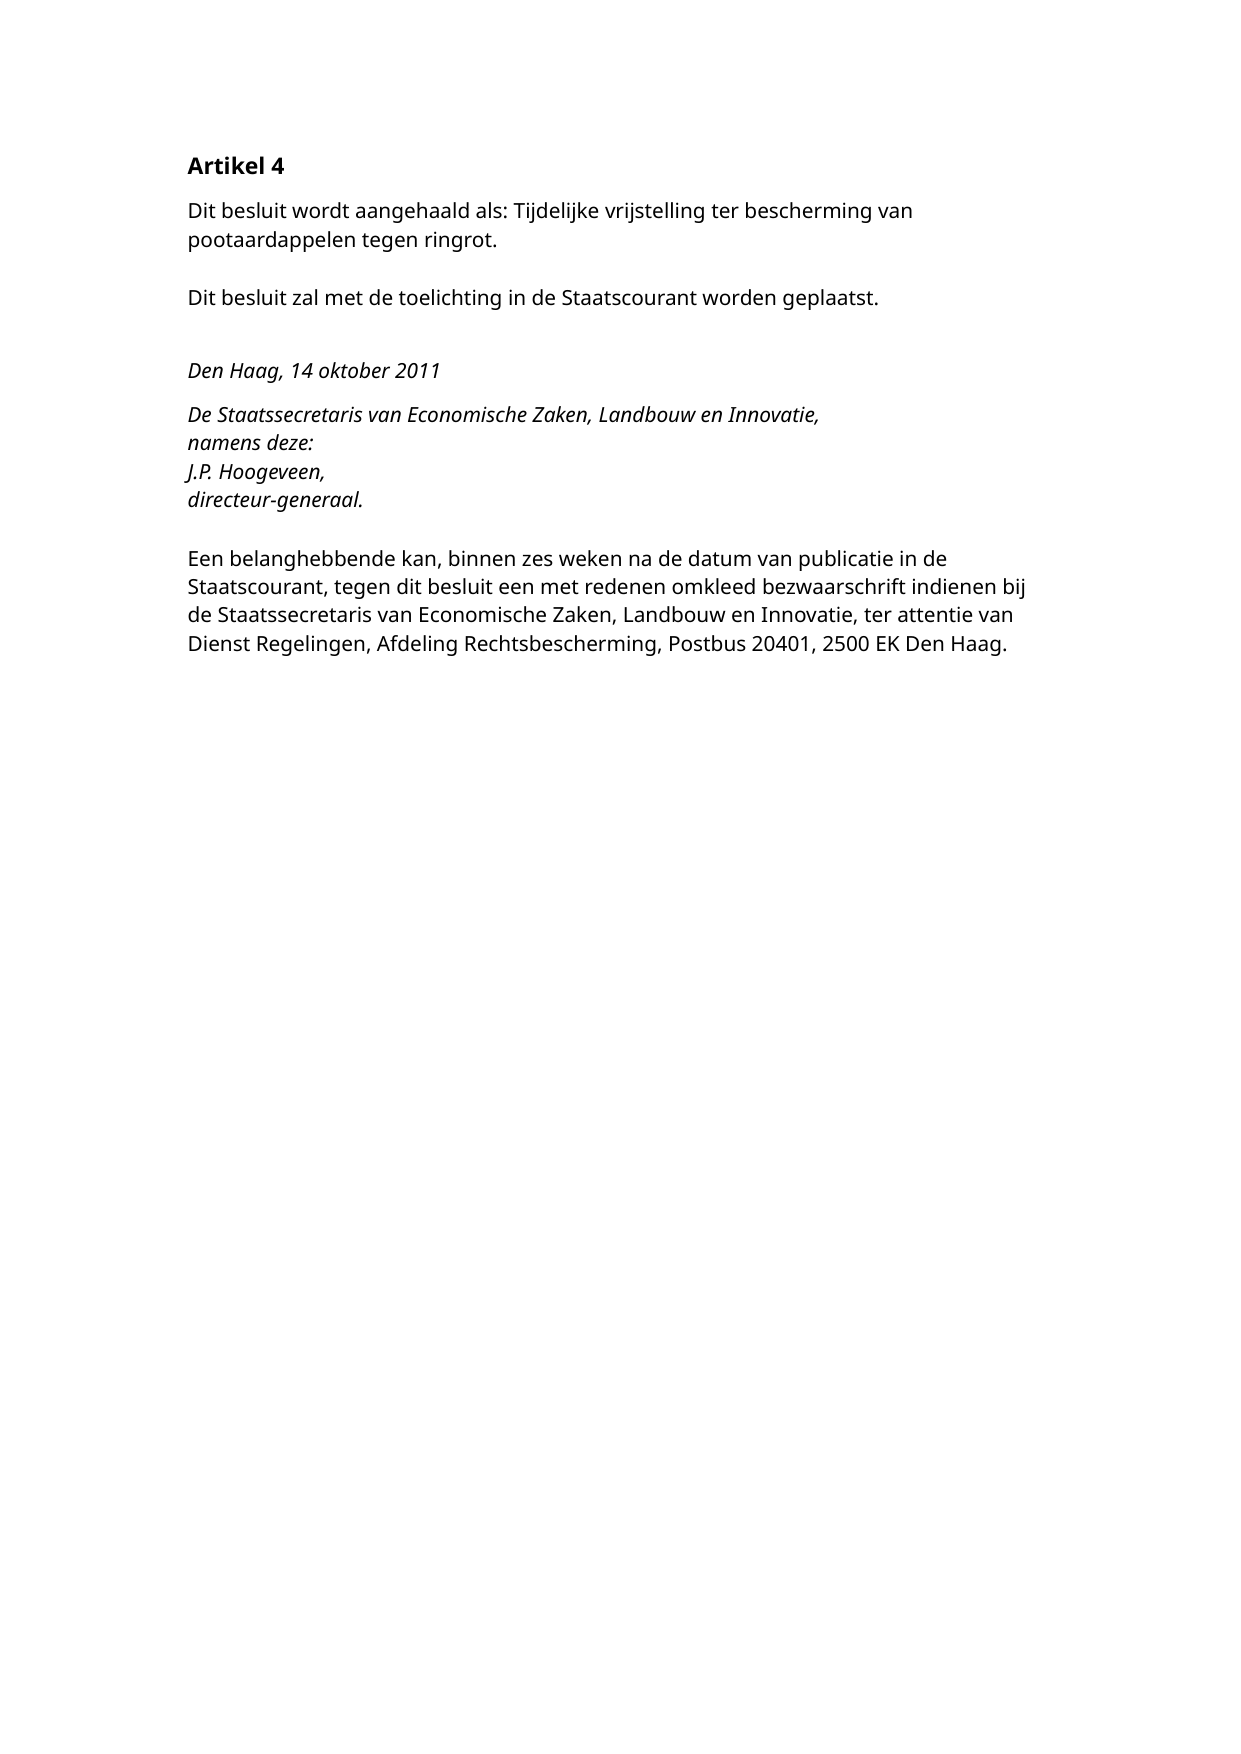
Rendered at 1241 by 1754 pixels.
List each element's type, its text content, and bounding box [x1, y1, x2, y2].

text J.P. Hoogeveen, [187, 457, 1053, 485]
text Den Haag, 14 oktober 2011 [187, 357, 1053, 385]
text directeur-generaal. [187, 485, 1053, 514]
text Dit besluit wordt aangehaald als: Tijdelijke vrijstelling ter bescherming van pootaardappelen tegen ringrot. [187, 196, 1053, 253]
text De Staatssecretaris van Economische Zaken, Landbouw en Innovatie, [187, 400, 1053, 428]
text Dit besluit zal met de toelichting in de Staatscourant worden geplaatst. [187, 283, 1053, 312]
subtitle Artikel 4 [187, 150, 1053, 181]
text Een belanghebbende kan, binnen zes weken na de datum van publicatie in de Staatscourant, tegen dit besluit een met redenen omkleed bezwaarschrift indienen bij de Staatssecretaris van Economische Zaken, Landbouw en Innovatie, ter attentie van Dienst Regelingen, Afdeling Rechtsbescherming, Postbus 20401, 2500 EK Den Haag. [187, 544, 1053, 657]
text namens deze: [187, 428, 1053, 457]
